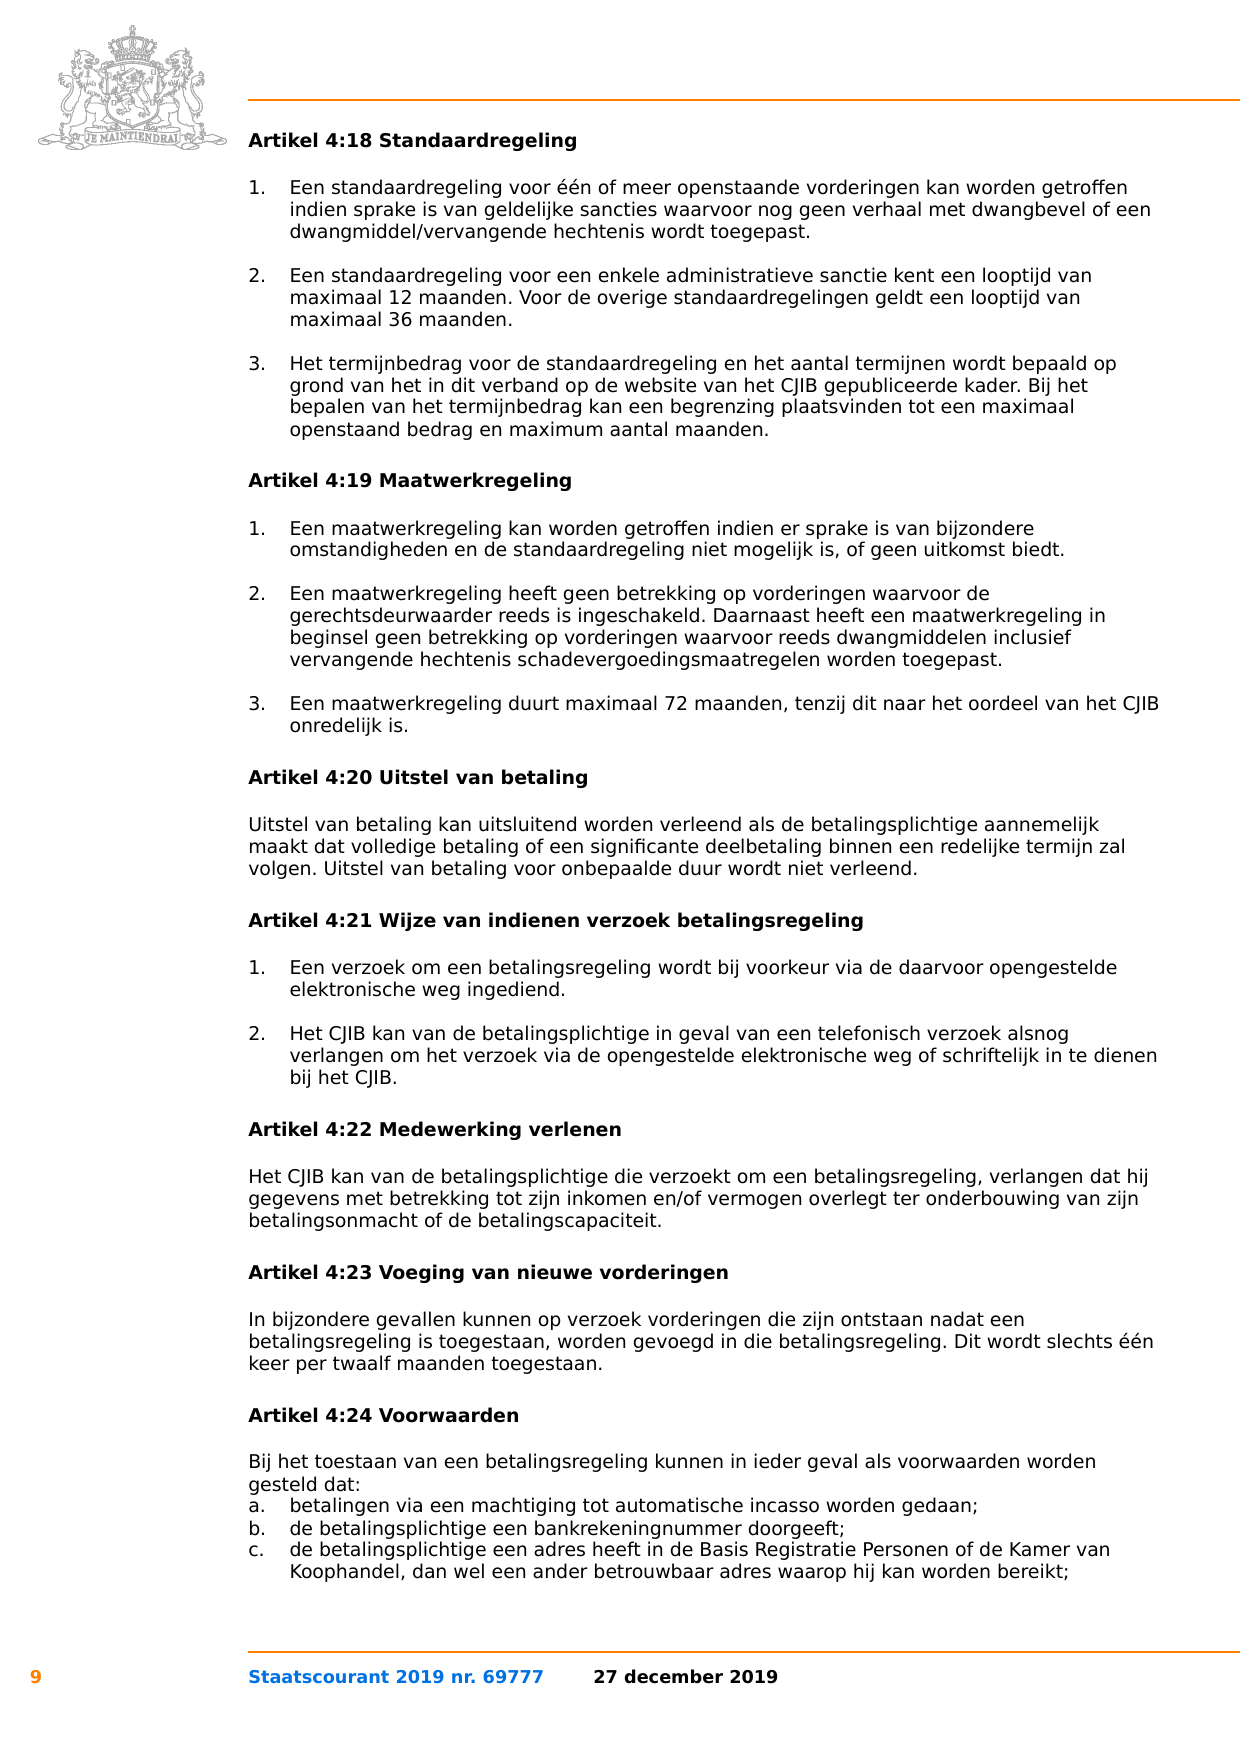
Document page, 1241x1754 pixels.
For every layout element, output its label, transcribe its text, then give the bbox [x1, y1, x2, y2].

text Bij het toestaan van een betalingsregeling kunnen in ieder geval als voorwaarden worden gesteld dat: [248, 1451, 1163, 1495]
text 3. Een maatwerkregeling duurt maximaal 72 maanden, tenzij dit naar het oordeel van het CJIB onredelijk is. [248, 693, 1163, 737]
subtitle Artikel 4:21 Wijze van indienen verzoek betalingsregeling [248, 910, 1163, 932]
text Uitstel van betaling kan uitsluitend worden verleend als de betalingsplichtige aannemelijk maakt dat volledige betaling of een significante deelbetaling binnen een redelijke termijn zal volgen. Uitstel van betaling voor onbepaalde duur wordt niet verleend. [248, 814, 1163, 880]
text a. betalingen via een machtiging tot automatische incasso worden gedaan; [248, 1495, 1163, 1517]
text 1. Een verzoek om een betalingsregeling wordt bij voorkeur via de daarvoor opengestelde elektronische weg ingediend. [248, 957, 1163, 1001]
text In bijzondere gevallen kunnen op verzoek vorderingen die zijn ontstaan nadat een betalingsregeling is toegestaan, worden gevoegd in die betalingsregeling. Dit wordt slechts één keer per twaalf maanden toegestaan. [248, 1308, 1163, 1374]
subtitle Artikel 4:18 Standaardregeling [248, 130, 1163, 152]
text 2. Het CJIB kan van de betalingsplichtige in geval van een telefonisch verzoek alsnog verlangen om het verzoek via de opengestelde elektronische weg of schriftelijk in te dienen bij het CJIB. [248, 1023, 1163, 1089]
text c. de betalingsplichtige een adres heeft in de Basis Registratie Personen of de Kamer van Koophandel, dan wel een ander betrouwbaar adres waarop hij kan worden bereikt; [248, 1539, 1163, 1583]
subtitle Artikel 4:23 Voeging van nieuwe vorderingen [248, 1262, 1163, 1283]
text 2. Een maatwerkregeling heeft geen betrekking op vorderingen waarvoor de gerechtsdeurwaarder reeds is ingeschakeld. Daarnaast heeft een maatwerkregeling in beginsel geen betrekking op vorderingen waarvoor reeds dwangmiddelen inclusief vervangende hechtenis schadevergoedingsmaatregelen worden toegepast. [248, 583, 1163, 671]
subtitle Artikel 4:19 Maatwerkregeling [248, 470, 1163, 492]
text b. de betalingsplichtige een bankrekeningnummer doorgeeft; [248, 1517, 1163, 1539]
text Het CJIB kan van de betalingsplichtige die verzoekt om een betalingsregeling, verlangen dat hij gegevens met betrekking tot zijn inkomen en/of vermogen overlegt ter onderbouwing van zijn betalingsonmacht of de betalingscapaciteit. [248, 1166, 1163, 1232]
subtitle Artikel 4:24 Voorwaarden [248, 1404, 1163, 1426]
subtitle Artikel 4:20 Uitstel van betaling [248, 767, 1163, 789]
text 2. Een standaardregeling voor een enkele administratieve sanctie kent een looptijd van maximaal 12 maanden. Voor de overige standaardregelingen geldt een looptijd van maximaal 36 maanden. [248, 265, 1163, 331]
text 1. Een maatwerkregeling kan worden getroffen indien er sprake is van bijzondere omstandigheden en de standaardregeling niet mogelijk is, of geen uitkomst biedt. [248, 517, 1163, 561]
text 3. Het termijnbedrag voor de standaardregeling en het aantal termijnen wordt bepaald op grond van het in dit verband op de website van het CJIB gepubliceerde kader. Bij het bepalen van het termijnbedrag kan een begrenzing plaatsvinden tot een maximaal openstaand bedrag en maximum aantal maanden. [248, 352, 1163, 440]
subtitle Artikel 4:22 Medewerking verlenen [248, 1119, 1163, 1141]
picture [38, 25, 227, 150]
text 1. Een standaardregeling voor één of meer openstaande vorderingen kan worden getroffen indien sprake is van geldelijke sancties waarvoor nog geen verhaal met dwangbevel of een dwangmiddel/vervangende hechtenis wordt toegepast. [248, 177, 1163, 243]
